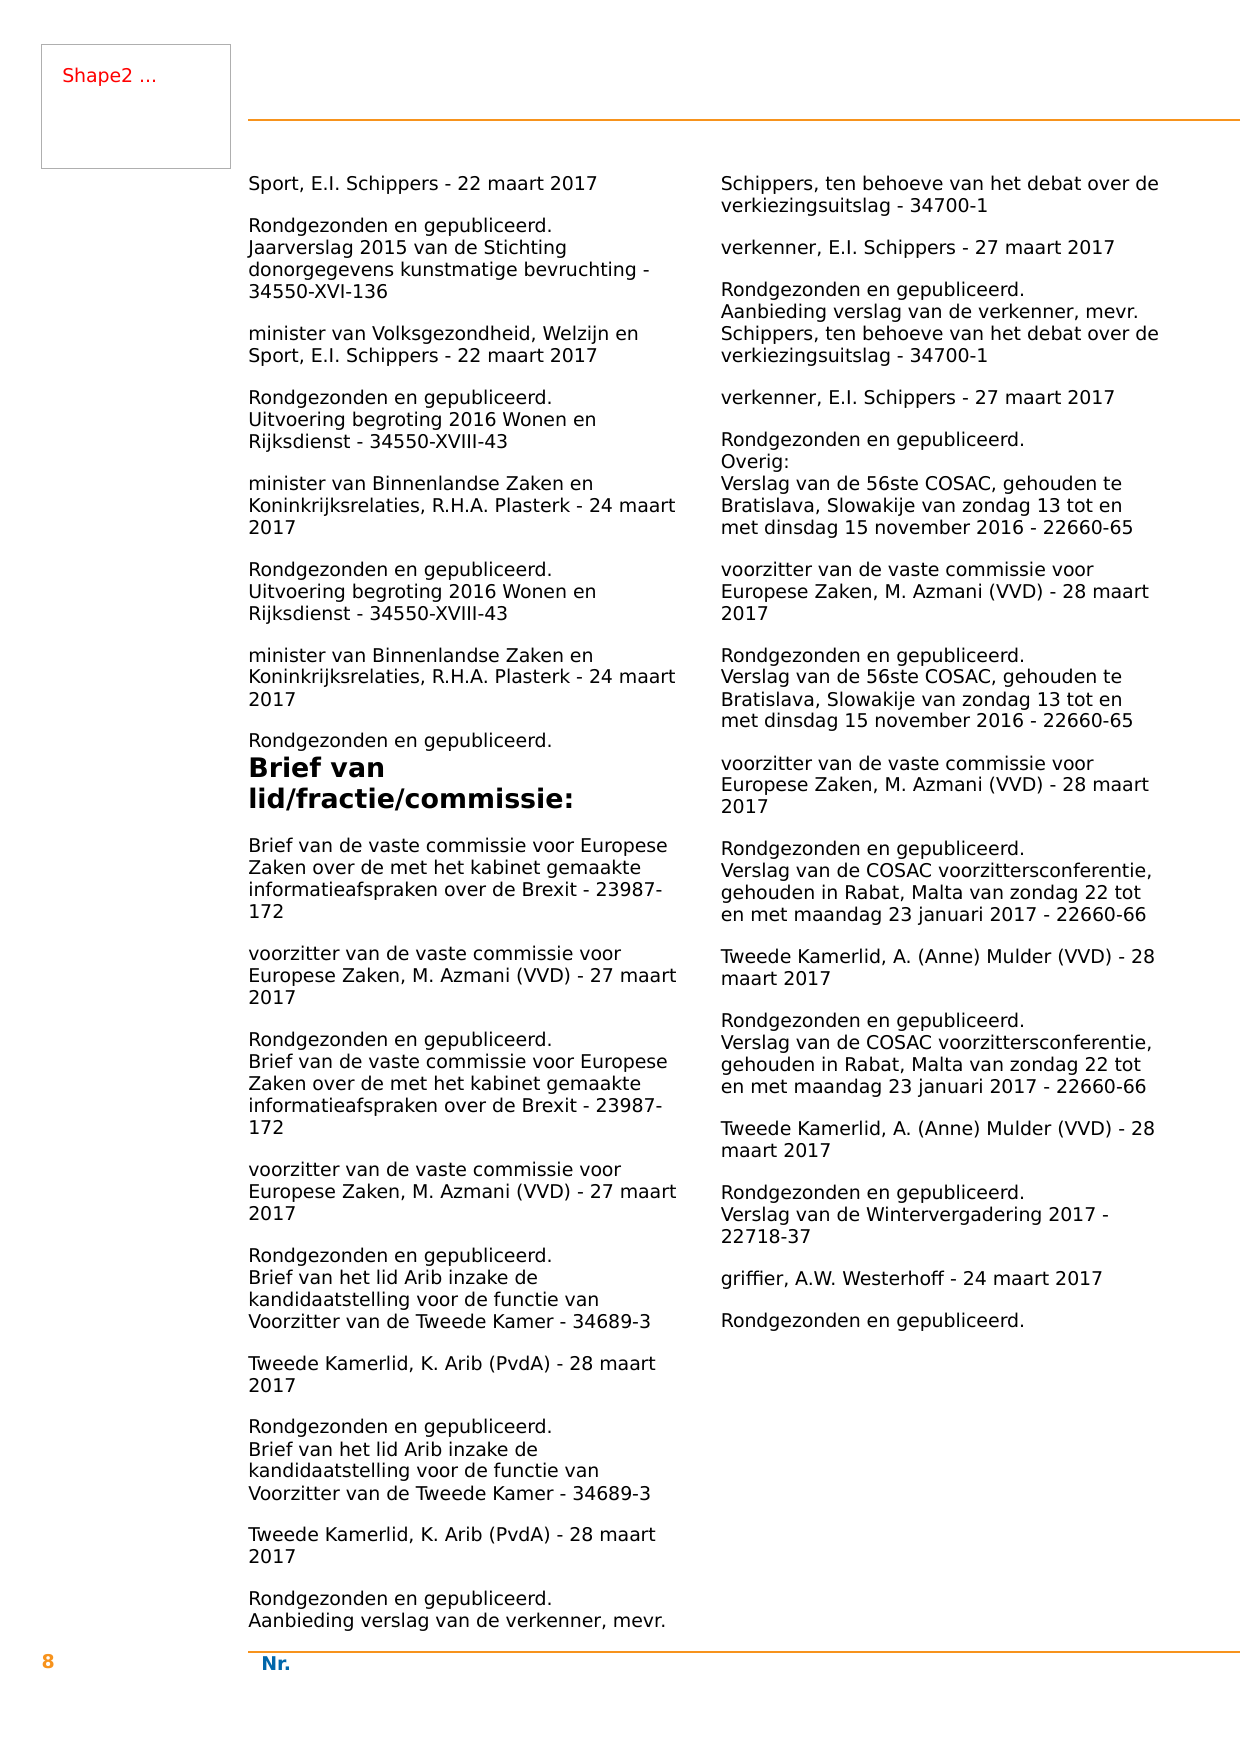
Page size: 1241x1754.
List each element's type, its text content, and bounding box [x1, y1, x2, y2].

text Rondgezonden en gepubliceerd. [248, 387, 691, 409]
text Brief van de vaste commissie voor Europese Zaken over de met het kabinet gemaakte informatieafspraken over de Brexit - 23987-172 [248, 835, 691, 923]
text Verslag van de COSAC voorzittersconferentie, gehouden in Rabat, Malta van zondag 22 tot en met maandag 23 januari 2017 - 22660-66 [721, 860, 1163, 926]
text Rondgezonden en gepubliceerd. [721, 1010, 1163, 1032]
text Rondgezonden en gepubliceerd. [721, 1182, 1163, 1204]
text Rondgezonden en gepubliceerd. [248, 730, 691, 752]
text Tweede Kamerlid, A. (Anne) Mulder (VVD) - 28 maart 2017 [721, 946, 1163, 990]
title Brief van lid/fractie/commissie: [248, 752, 691, 815]
text Brief van het lid Arib inzake de kandidaatstelling voor de functie van Voorzitter van de Tweede Kamer - 34689-3 [248, 1438, 691, 1504]
text Tweede Kamerlid, K. Arib (PvdA) - 28 maart 2017 [248, 1524, 691, 1568]
text Rondgezonden en gepubliceerd. [248, 1588, 691, 1610]
text Brief van de vaste commissie voor Europese Zaken over de met het kabinet gemaakte informatieafspraken over de Brexit - 23987-172 [248, 1051, 691, 1139]
text Verslag van de COSAC voorzittersconferentie, gehouden in Rabat, Malta van zondag 22 tot en met maandag 23 januari 2017 - 22660-66 [721, 1032, 1163, 1098]
text voorzitter van de vaste commissie voor Europese Zaken, M. Azmani (VVD) - 27 maart 2017 [248, 1159, 691, 1224]
text Verslag van de 56ste COSAC, gehouden te Bratislava, Slowakije van zondag 13 tot en met dinsdag 15 november 2016 - 22660-65 [721, 473, 1163, 538]
text Rondgezonden en gepubliceerd. [248, 1029, 691, 1051]
text Brief van het lid Arib inzake de kandidaatstelling voor de functie van Voorzitter van de Tweede Kamer - 34689-3 [248, 1267, 691, 1332]
text verkenner, E.I. Schippers - 27 maart 2017 [721, 387, 1163, 409]
text Rondgezonden en gepubliceerd. [721, 838, 1163, 860]
text voorzitter van de vaste commissie voor Europese Zaken, M. Azmani (VVD) - 28 maart 2017 [721, 752, 1163, 818]
text Tweede Kamerlid, A. (Anne) Mulder (VVD) - 28 maart 2017 [721, 1118, 1163, 1162]
text Rondgezonden en gepubliceerd. [721, 279, 1163, 301]
text minister van Binnenlandse Zaken en Koninkrijksrelaties, R.H.A. Plasterk - 24 maart 2017 [248, 644, 691, 710]
text Rondgezonden en gepubliceerd. [248, 1416, 691, 1438]
text Rondgezonden en gepubliceerd. [721, 1310, 1163, 1332]
text minister van Volksgezondheid, Welzijn en Sport, E.I. Schippers - 22 maart 2017 [248, 323, 691, 367]
text minister van Binnenlandse Zaken en Koninkrijksrelaties, R.H.A. Plasterk - 24 maart 2017 [248, 473, 691, 538]
text Overig: [721, 451, 1163, 473]
text verkenner, E.I. Schippers - 27 maart 2017 [721, 237, 1163, 259]
text Uitvoering begroting 2016 Wonen en Rijksdienst - 34550-XVIII-43 [248, 409, 691, 453]
text Rondgezonden en gepubliceerd. [721, 429, 1163, 451]
text Verslag van de 56ste COSAC, gehouden te Bratislava, Slowakije van zondag 13 tot en met dinsdag 15 november 2016 - 22660-65 [721, 666, 1163, 732]
text Rondgezonden en gepubliceerd. [248, 215, 691, 237]
text Jaarverslag 2015 van de Stichting donorgegevens kunstmatige bevruchting - 34550-XVI-136 [248, 237, 691, 303]
text voorzitter van de vaste commissie voor Europese Zaken, M. Azmani (VVD) - 27 maart 2017 [248, 943, 691, 1009]
text griffier, A.W. Westerhoff - 24 maart 2017 [721, 1268, 1163, 1290]
text Tweede Kamerlid, K. Arib (PvdA) - 28 maart 2017 [248, 1352, 691, 1396]
text Verslag van de Wintervergadering 2017 - 22718-37 [721, 1204, 1163, 1248]
text voorzitter van de vaste commissie voor Europese Zaken, M. Azmani (VVD) - 28 maart 2017 [721, 558, 1163, 624]
text Uitvoering begroting 2016 Wonen en Rijksdienst - 34550-XVIII-43 [248, 581, 691, 624]
text Schippers, ten behoeve van het debat over de verkiezingsuitslag - 34700-1 [721, 173, 1163, 217]
text Rondgezonden en gepubliceerd. [248, 1244, 691, 1267]
text Sport, E.I. Schippers - 22 maart 2017 [248, 173, 691, 195]
text Rondgezonden en gepubliceerd. [248, 558, 691, 581]
text Aanbieding verslag van de verkenner, mevr. Schippers, ten behoeve van het debat over de verkiezingsuitslag - 34700-1 [721, 301, 1163, 367]
text Aanbieding verslag van de verkenner, mevr. [248, 1610, 691, 1632]
text Rondgezonden en gepubliceerd. [721, 644, 1163, 666]
